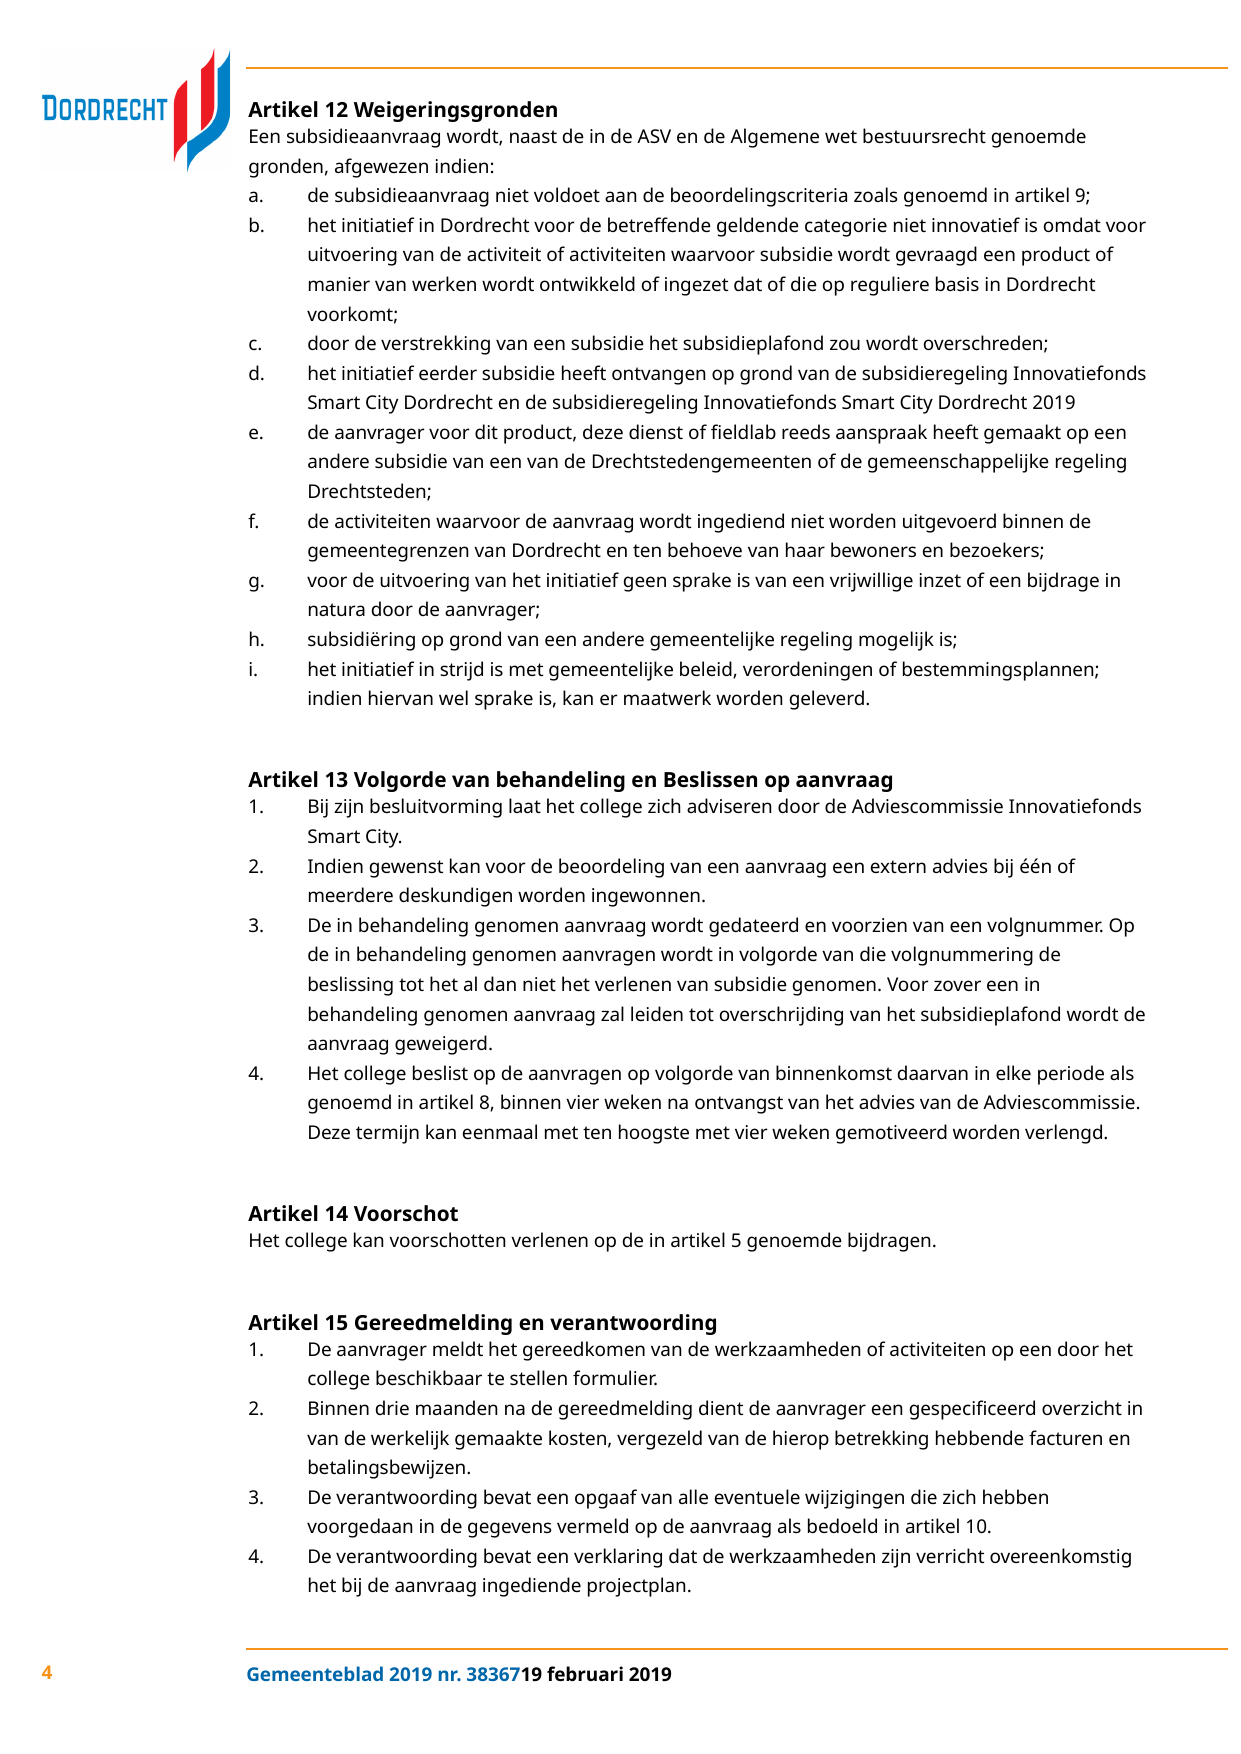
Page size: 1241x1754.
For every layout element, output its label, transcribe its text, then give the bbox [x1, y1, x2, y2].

list De aanvrager meldt het gereedkomen van de werkzaamheden of activiteiten op een door het college beschikbaar te stellen formulier. [248, 1336, 1152, 1391]
list het initiatief in strijd is met gemeentelijke beleid, verordeningen of bestemmingsplannen; indien hiervan wel sprake is, kan er maatwerk worden geleverd. [248, 656, 1152, 711]
text Artikel 15 Gereedmelding en verantwoording [248, 1308, 1152, 1336]
list door de verstrekking van een subsidie het subsidieplafond zou wordt overschreden; [248, 330, 1152, 356]
list de subsidieaanvraag niet voldoet aan de beoordelingscriteria zoals genoemd in artikel 9; [248, 182, 1152, 208]
list Binnen drie maanden na de gereedmelding dient de aanvrager een gespecificeerd overzicht in van de werkelijk gemaakte kosten, vergezeld van de hierop betrekking hebbende facturen en betalingsbewijzen. [248, 1395, 1152, 1480]
list de activiteiten waarvoor de aanvraag wordt ingediend niet worden uitgevoerd binnen de gemeentegrenzen van Dordrecht en ten behoeve van haar bewoners en bezoekers; [248, 508, 1152, 563]
list De verantwoording bevat een opgaaf van alle eventuele wijzigingen die zich hebben voorgedaan in de gegevens vermeld op de aanvraag als bedoeld in artikel 10. [248, 1484, 1152, 1539]
list voor de uitvoering van het initiatief geen sprake is van een vrijwillige inzet of een bijdrage in natura door de aanvrager; [248, 567, 1152, 622]
text Artikel 14 Voorschot [248, 1199, 1152, 1228]
list Het college beslist op de aanvragen op volgorde van binnenkomst daarvan in elke periode als genoemd in artikel 8, binnen vier weken na ontvangst van het advies van de Adviescommissie. Deze termijn kan eenmaal met ten hoogste met vier weken gemotiveerd worden verlengd. [248, 1060, 1152, 1145]
picture [41, 47, 231, 172]
list de aanvrager voor dit product, deze dienst of fieldlab reeds aanspraak heeft gemaakt op een andere subsidie van een van de Drechtstedengemeenten of de gemeenschappelijke regeling Drechtsteden; [248, 419, 1152, 504]
text Het college kan voorschotten verlenen op de in artikel 5 genoemde bijdragen. [248, 1228, 1152, 1253]
text Artikel 12 Weigeringsgronden [248, 95, 1152, 123]
list De in behandeling genomen aanvraag wordt gedateerd en voorzien van een volgnummer. Op de in behandeling genomen aanvragen wordt in volgorde van die volgnummering de beslissing tot het al dan niet het verlenen van subsidie genomen. Voor zover een in behandeling genomen aanvraag zal leiden tot overschrijding van het subsidieplafond wordt de aanvraag geweigerd. [248, 912, 1152, 1056]
text Een subsidieaanvraag wordt, naast de in de ASV en de Algemene wet bestuursrecht genoemde gronden, afgewezen indien: [248, 123, 1152, 178]
list Indien gewenst kan voor de beoordeling van een aanvraag een extern advies bij één of meerdere deskundigen worden ingewonnen. [248, 853, 1152, 908]
list De verantwoording bevat een verklaring dat de werkzaamheden zijn verricht overeenkomstig het bij de aanvraag ingediende projectplan. [248, 1543, 1152, 1598]
list Bij zijn besluitvorming laat het college zich adviseren door de Adviescommissie Innovatiefonds Smart City. [248, 794, 1152, 849]
text Artikel 13 Volgorde van behandeling en Beslissen op aanvraag [248, 765, 1152, 794]
list subsidiëring op grond van een andere gemeentelijke regeling mogelijk is; [248, 626, 1152, 652]
list het initiatief in Dordrecht voor de betreffende geldende categorie niet innovatief is omdat voor uitvoering van de activiteit of activiteiten waarvoor subsidie wordt gevraagd een product of manier van werken wordt ontwikkeld of ingezet dat of die op reguliere basis in Dordrecht voorkomt; [248, 212, 1152, 326]
list het initiatief eerder subsidie heeft ontvangen op grond van de subsidieregeling Innovatiefonds Smart City Dordrecht en de subsidieregeling Innovatiefonds Smart City Dordrecht 2019 [248, 360, 1152, 415]
